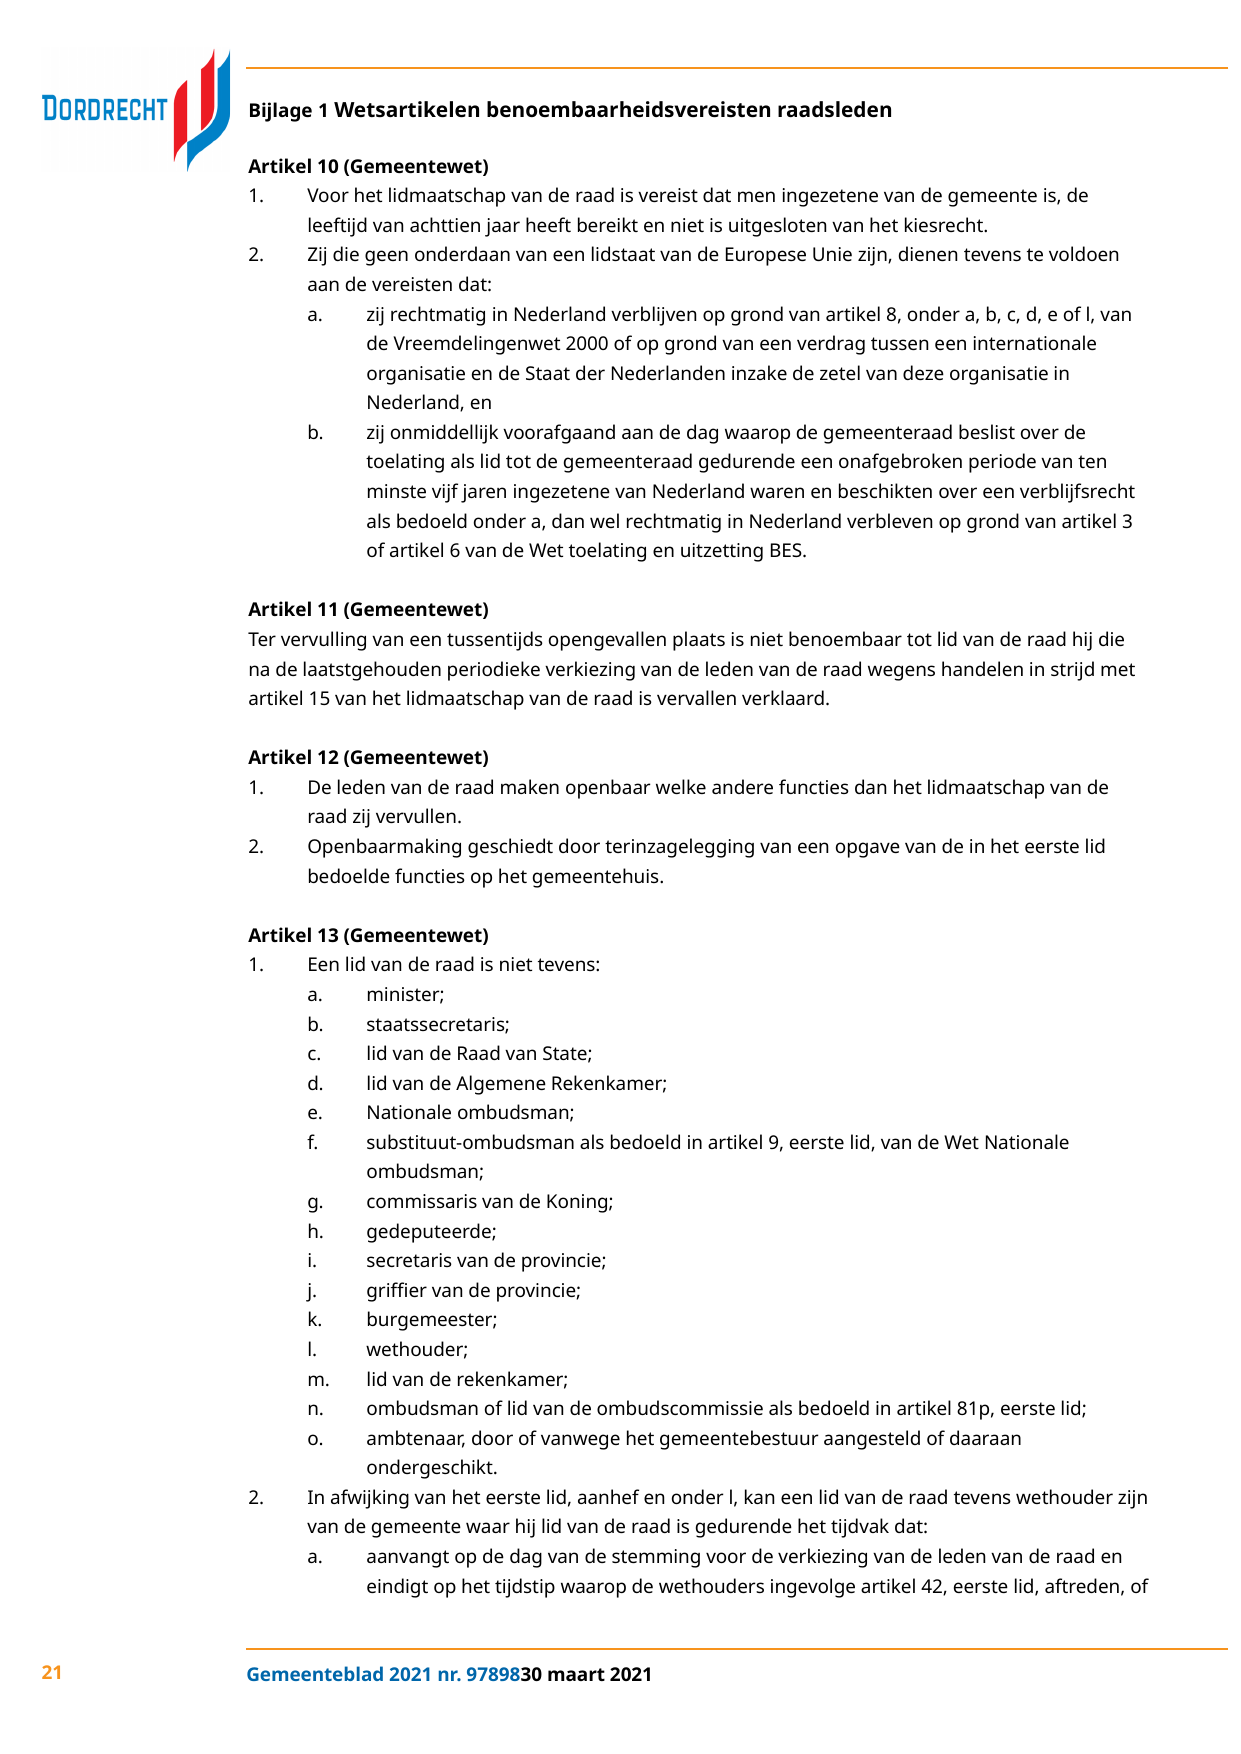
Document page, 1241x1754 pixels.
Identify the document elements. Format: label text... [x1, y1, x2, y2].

list burgemeester; [307, 1307, 1152, 1332]
list gedeputeerde; [307, 1218, 1152, 1244]
list ambtenaar, door of vanwege het gemeentebestuur aangesteld of daaraan ondergeschikt. [307, 1425, 1152, 1480]
list In afwijking van het eerste lid, aanhef en onder l, kan een lid van de raad tevens wethouder zijn van de gemeente waar hij lid van de raad is gedurende het tijdvak dat: [248, 1484, 1152, 1539]
text Artikel 10 (Gemeentewet) [248, 153, 1152, 179]
list Openbaarmaking geschiedt door terinzagelegging van een opgave van de in het eerste lid bedoelde functies op het gemeentehuis. [248, 833, 1152, 889]
list wethouder; [307, 1336, 1152, 1362]
picture [41, 47, 231, 172]
list ombudsman of lid van de ombudscommissie als bedoeld in artikel 81p, eerste lid; [307, 1395, 1152, 1421]
list Voor het lidmaatschap van de raad is vereist dat men ingezetene van de gemeente is, de leeftijd van achttien jaar heeft bereikt en niet is uitgesloten van het kiesrecht. [248, 182, 1152, 238]
list zij rechtmatig in Nederland verblijven op grond van artikel 8, onder a, b, c, d, e of l, van de Vreemdelingenwet 2000 of op grond van een verdrag tussen een internationale organisatie en de Staat der Nederlanden inzake de zetel van deze organisatie in Nederland, en [307, 301, 1152, 415]
list griffier van de provincie; [307, 1277, 1152, 1303]
list lid van de Algemene Rekenkamer; [307, 1070, 1152, 1096]
list commissaris van de Koning; [307, 1188, 1152, 1214]
text Bijlage 1 Wetsartikelen benoembaarheidsvereisten raadsleden [248, 95, 1152, 123]
list minister; [307, 981, 1152, 1007]
list aanvangt op de dag van de stemming voor de verkiezing van de leden van de raad en eindigt op het tijdstip waarop de wethouders ingevolge artikel 42, eerste lid, aftreden, of [307, 1543, 1152, 1599]
list substituut-ombudsman als bedoeld in artikel 9, eerste lid, van de Wet Nationale ombudsman; [307, 1129, 1152, 1184]
list De leden van de raad maken openbaar welke andere functies dan het lidmaatschap van de raad zij vervullen. [248, 774, 1152, 829]
list lid van de Raad van State; [307, 1040, 1152, 1066]
list lid van de rekenkamer; [307, 1366, 1152, 1392]
list Nationale ombudsman; [307, 1099, 1152, 1125]
text Artikel 12 (Gemeentewet) [248, 744, 1152, 770]
text Ter vervulling van een tussentijds opengevallen plaats is niet benoembaar tot lid van de raad hij die na de laatstgehouden periodieke verkiezing van de leden van de raad wegens handelen in strijd met artikel 15 van het lidmaatschap van de raad is vervallen verklaard. [248, 626, 1152, 711]
list staatssecretaris; [307, 1011, 1152, 1037]
list secretaris van de provincie; [307, 1247, 1152, 1273]
list zij onmiddellijk voorafgaand aan de dag waarop de gemeenteraad beslist over de toelating als lid tot de gemeenteraad gedurende een onafgebroken periode van ten minste vijf jaren ingezetene van Nederland waren en beschikten over een verblijfsrecht als bedoeld onder a, dan wel rechtmatig in Nederland verbleven op grond van artikel 3 of artikel 6 van de Wet toelating en uitzetting BES. [307, 419, 1152, 563]
text Artikel 11 (Gemeentewet) [248, 597, 1152, 622]
text Artikel 13 (Gemeentewet) [248, 922, 1152, 948]
list Een lid van de raad is niet tevens: [248, 952, 1152, 977]
list Zij die geen onderdaan van een lidstaat van de Europese Unie zijn, dienen tevens te voldoen aan de vereisten dat: [248, 242, 1152, 297]
